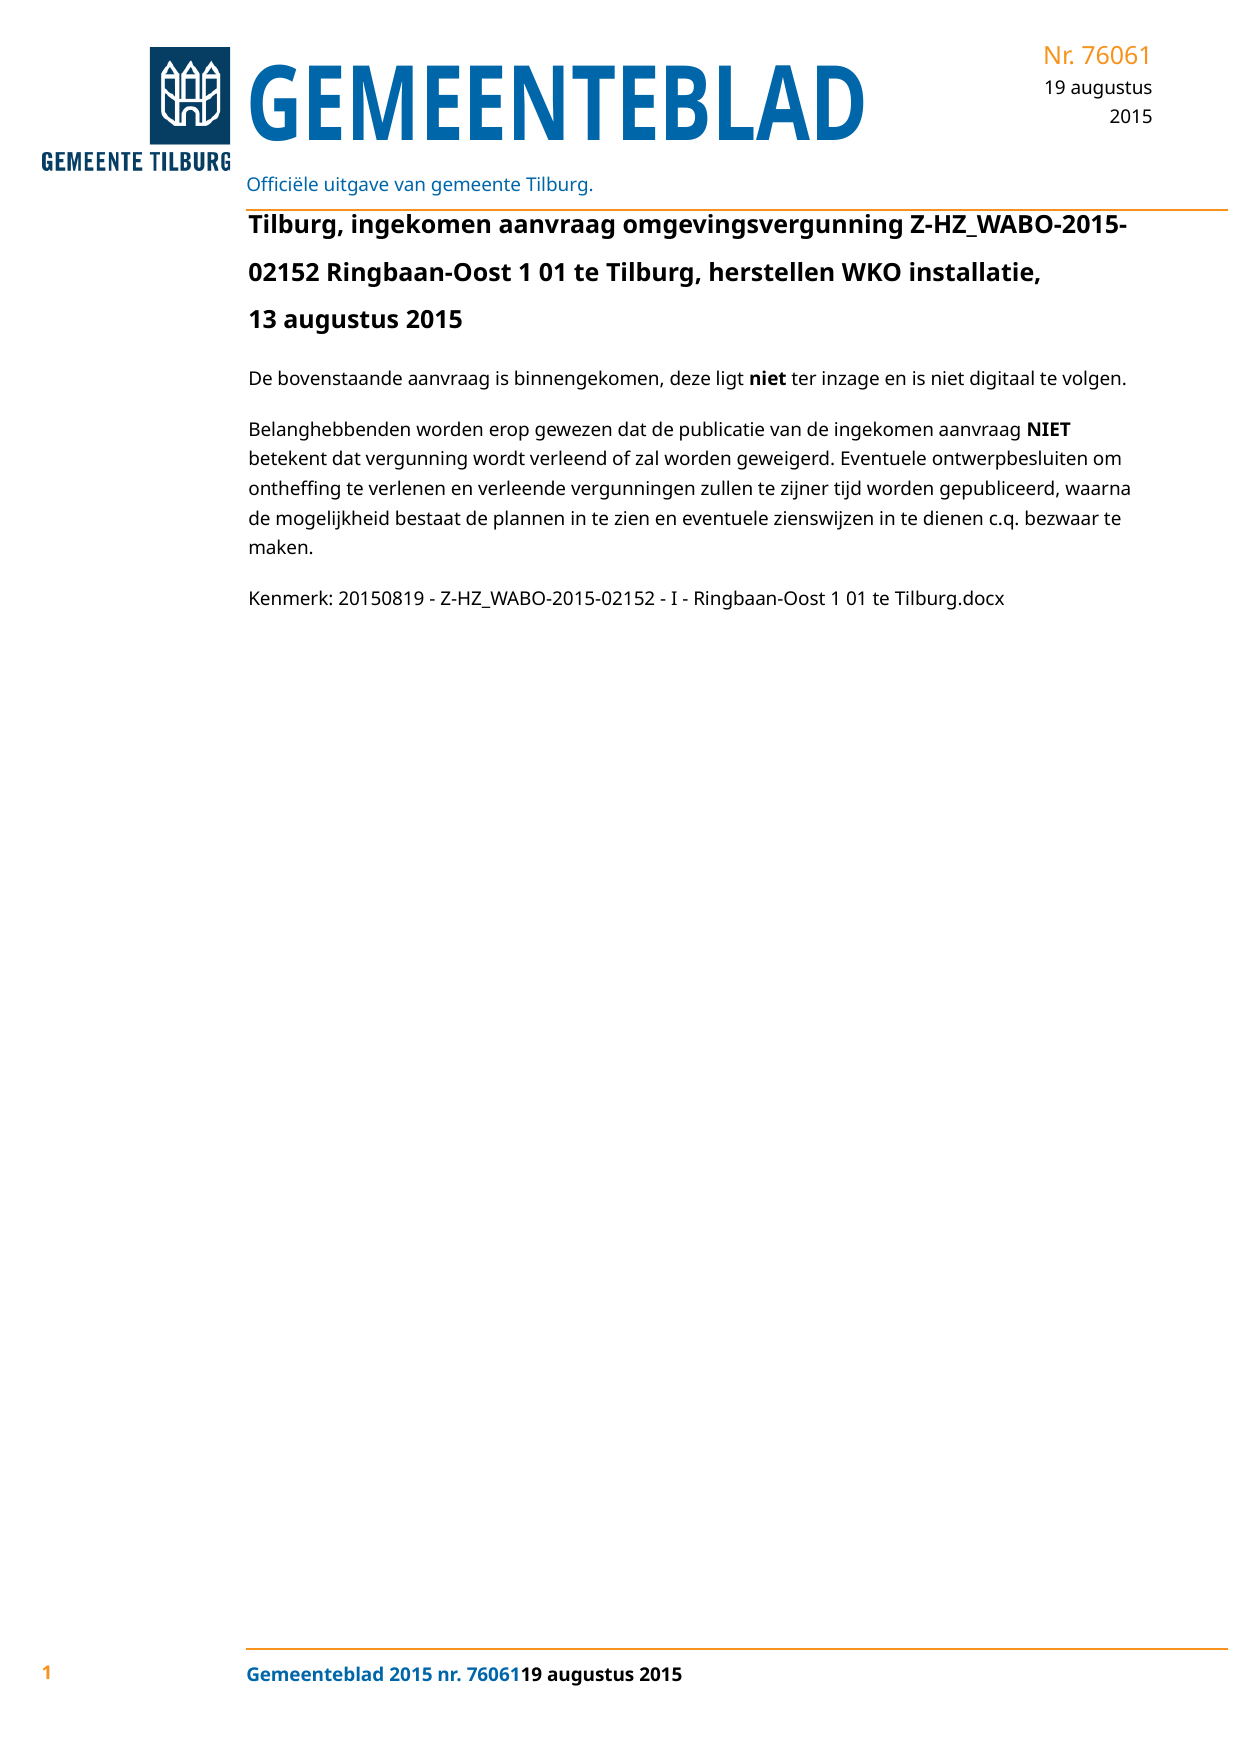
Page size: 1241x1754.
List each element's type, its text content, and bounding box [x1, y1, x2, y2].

text De bovenstaande aanvraag is binnengekomen, deze ligt niet ter inzage en is niet digitaal te volgen. [248, 366, 1152, 391]
text Belanghebbenden worden erop gewezen dat de publicatie van de ingekomen aanvraag NIET betekent dat vergunning wordt verleend of zal worden geweigerd. Eventuele ontwerpbesluiten om ontheffing te verlenen en verleende vergunningen zullen te zijner tijd worden gepubliceerd, waarna de mogelijkheid bestaat de plannen in te zien en eventuele zienswijzen in te dienen c.q. bezwaar te maken. [248, 416, 1152, 560]
text Tilburg, ingekomen aanvraag omgevingsvergunning Z-HZ_WABO-2015-02152 Ringbaan-Oost 1 01 te Tilburg, herstellen WKO installatie, 13 augustus 2015 [248, 211, 1152, 336]
text Kenmerk: 20150819 - Z-HZ_WABO-2015-02152 - I - Ringbaan-Oost 1 01 te Tilburg.docx [248, 585, 1152, 610]
picture [41, 47, 231, 172]
